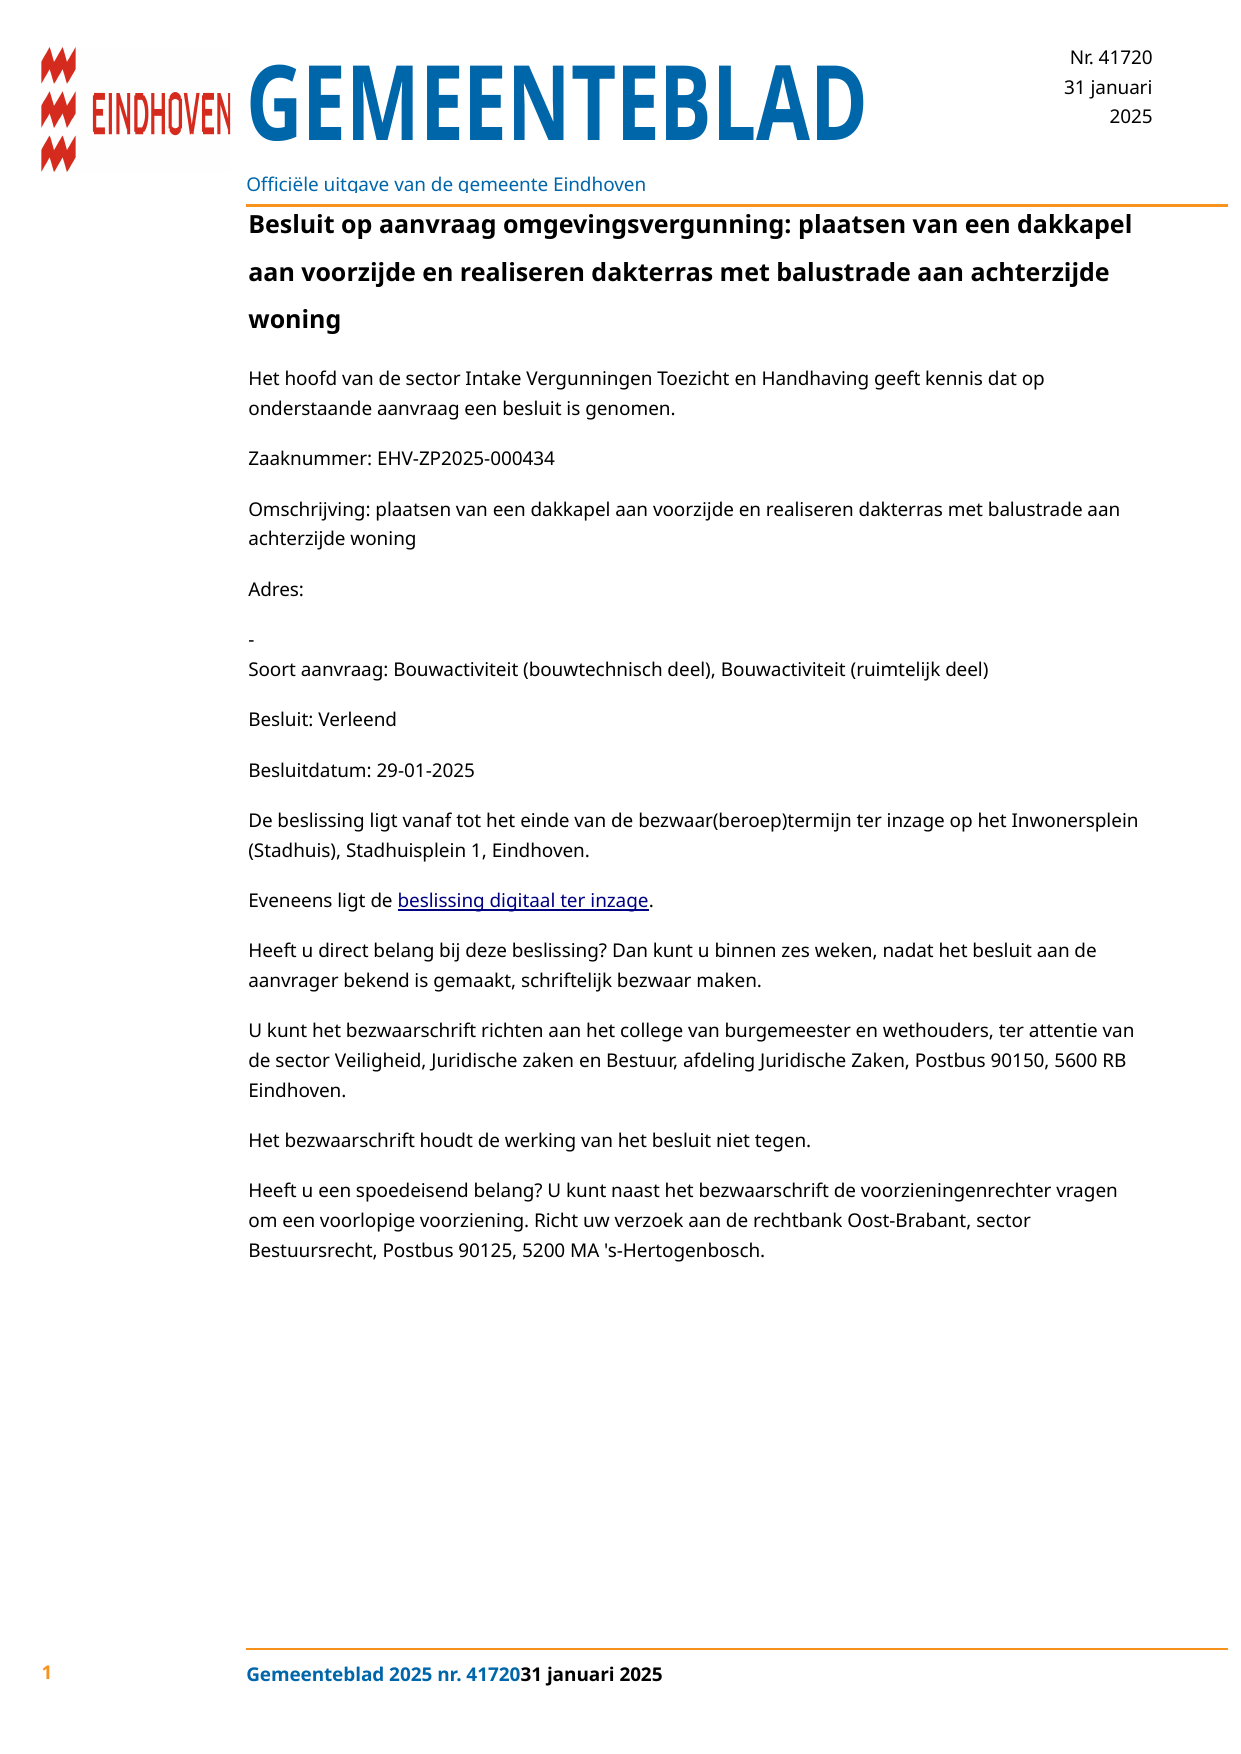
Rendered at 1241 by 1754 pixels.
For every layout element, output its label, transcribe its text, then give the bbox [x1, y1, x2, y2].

text Besluitdatum: 29-01-2025 [248, 757, 1152, 782]
text Besluit: Verleend [248, 706, 1152, 732]
text Eveneens ligt de beslissing digitaal ter inzage. [248, 887, 1152, 913]
text Het hoofd van de sector Intake Vergunningen Toezicht en Handhaving geeft kennis dat op onderstaande aanvraag een besluit is genomen. [248, 366, 1152, 421]
text Het bezwaarschrift houdt de werking van het besluit niet tegen. [248, 1127, 1152, 1153]
text De beslissing ligt vanaf tot het einde van de bezwaar(beroep)termijn ter inzage op het Inwonersplein (Stadhuis), Stadhuisplein 1, Eindhoven. [248, 807, 1152, 862]
text Adres: [248, 576, 1152, 602]
text Heeft u een spoedeisend belang? U kunt naast het bezwaarschrift de voorzieningenrechter vragen om een voorlopige voorziening. Richt uw verzoek aan de rechtbank Oost-Brabant, sector Bestuursrecht, Postbus 90125, 5200 MA 's-Hertogenbosch. [248, 1178, 1152, 1262]
text Soort aanvraag: Bouwactiviteit (bouwtechnisch deel), Bouwactiviteit (ruimtelijk deel) [248, 656, 1152, 682]
text U kunt het bezwaarschrift richten aan het college van burgemeester en wethouders, ter attentie van de sector Veiligheid, Juridische zaken en Bestuur, afdeling Juridische Zaken, Postbus 90150, 5600 RB Eindhoven. [248, 1018, 1152, 1102]
text Omschrijving: plaatsen van een dakkapel aan voorzijde en realiseren dakterras met balustrade aan achterzijde woning [248, 496, 1152, 551]
picture [41, 47, 231, 172]
text Besluit op aanvraag omgevingsvergunning: plaatsen van een dakkapel aan voorzijde en realiseren dakterras met balustrade aan achterzijde woning [248, 207, 1152, 336]
text Zaaknummer: EHV-ZP2025-000434 [248, 446, 1152, 471]
text Heeft u direct belang bij deze beslissing? Dan kunt u binnen zes weken, nadat het besluit aan de aanvrager bekend is gemaakt, schriftelijk bezwaar maken. [248, 938, 1152, 993]
